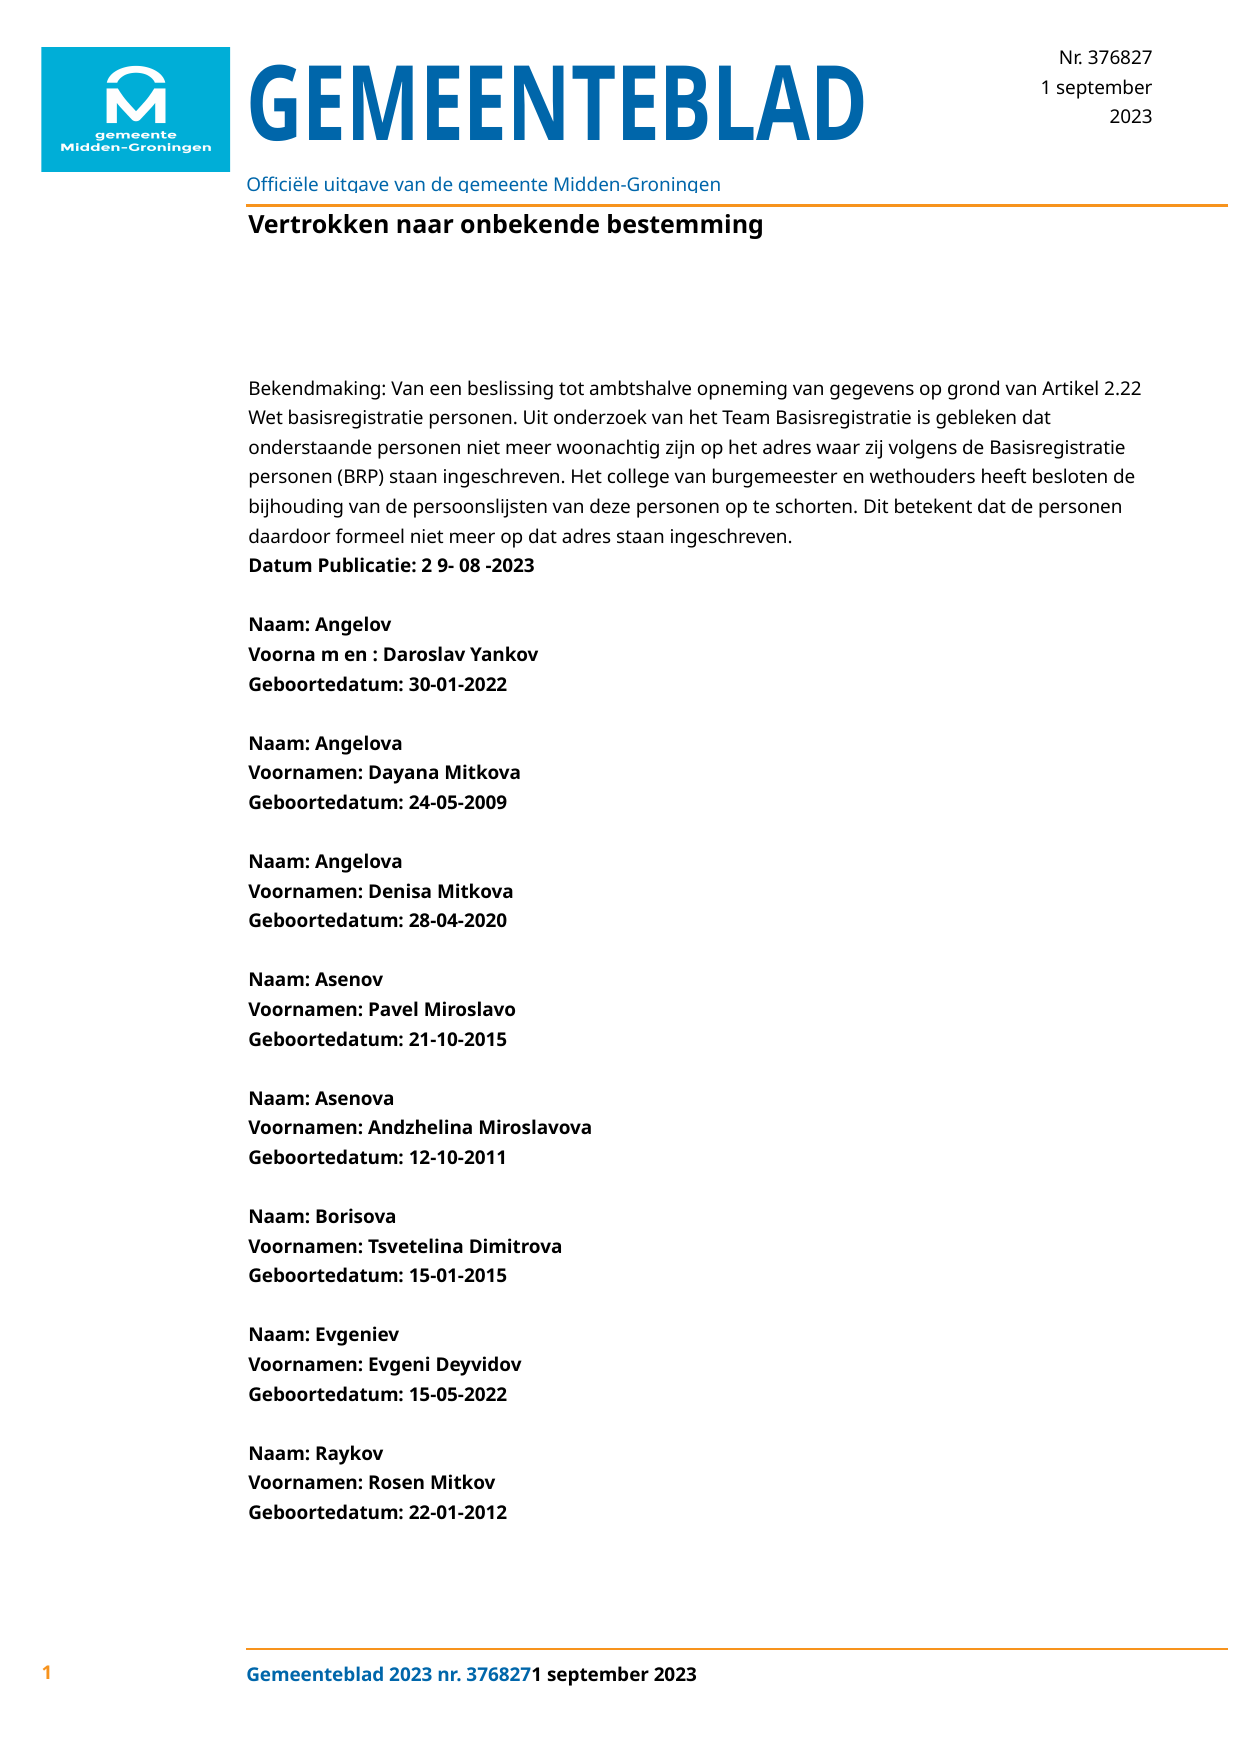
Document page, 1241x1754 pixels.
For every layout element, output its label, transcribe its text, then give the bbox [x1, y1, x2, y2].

text Voornamen: Evgeni Deyvidov [248, 1351, 1152, 1377]
picture [108, 66, 164, 82]
picture [107, 89, 165, 122]
text Naam: Angelova [248, 730, 1152, 756]
text Datum Publicatie: 2 9- 08 -2023 [248, 552, 1152, 578]
text Voornamen: Rosen Mitkov [248, 1469, 1152, 1495]
text Naam: Angelova [248, 848, 1152, 874]
text Geboortedatum: 22-01-2012 [248, 1499, 1152, 1525]
text Geboortedatum: 21-10-2015 [248, 1026, 1152, 1051]
text Voornamen: Denisa Mitkova [248, 878, 1152, 903]
text Voornamen: Dayana Mitkova [248, 759, 1152, 785]
text Geboortedatum: 15-05-2022 [248, 1381, 1152, 1406]
text Geboortedatum: 15-01-2015 [248, 1262, 1152, 1288]
text Geboortedatum: 30-01-2022 [248, 671, 1152, 696]
text Naam: Raykov [248, 1440, 1152, 1466]
text Geboortedatum: 12-10-2011 [248, 1144, 1152, 1170]
text Naam: Evgeniev [248, 1322, 1152, 1347]
text Geboortedatum: 24-05-2009 [248, 789, 1152, 815]
text Voornamen: Tsvetelina Dimitrova [248, 1233, 1152, 1258]
text Voornamen: Andzhelina Miroslavova [248, 1114, 1152, 1140]
picture [184, 146, 190, 153]
text Naam: Asenova [248, 1085, 1152, 1111]
text Voorna m en : Daroslav Yankov [248, 641, 1152, 667]
text Naam: Borisova [248, 1203, 1152, 1229]
text Vertrokken naar onbekende bestemming [248, 207, 1152, 241]
text Bekendmaking: Van een beslissing tot ambtshalve opneming van gegevens op grond van Artikel 2.22 Wet basisregistratie personen. Uit onderzoek van het Team Basisregistratie is gebleken dat onderstaande personen niet meer woonachtig zijn op het adres waar zij volgens de Basisregistratie personen (BRP) staan ingeschreven. Het college van burgemeester en wethouders heeft besloten de bijhouding van de persoonslijsten van deze personen op te schorten. Dit betekent dat de personen daardoor formeel niet meer op dat adres staan ingeschreven. [248, 375, 1152, 548]
text Naam: Asenov [248, 967, 1152, 992]
text Geboortedatum: 28-04-2020 [248, 907, 1152, 933]
text Naam: Angelov [248, 612, 1152, 637]
text Voornamen: Pavel Miroslavo [248, 996, 1152, 1022]
